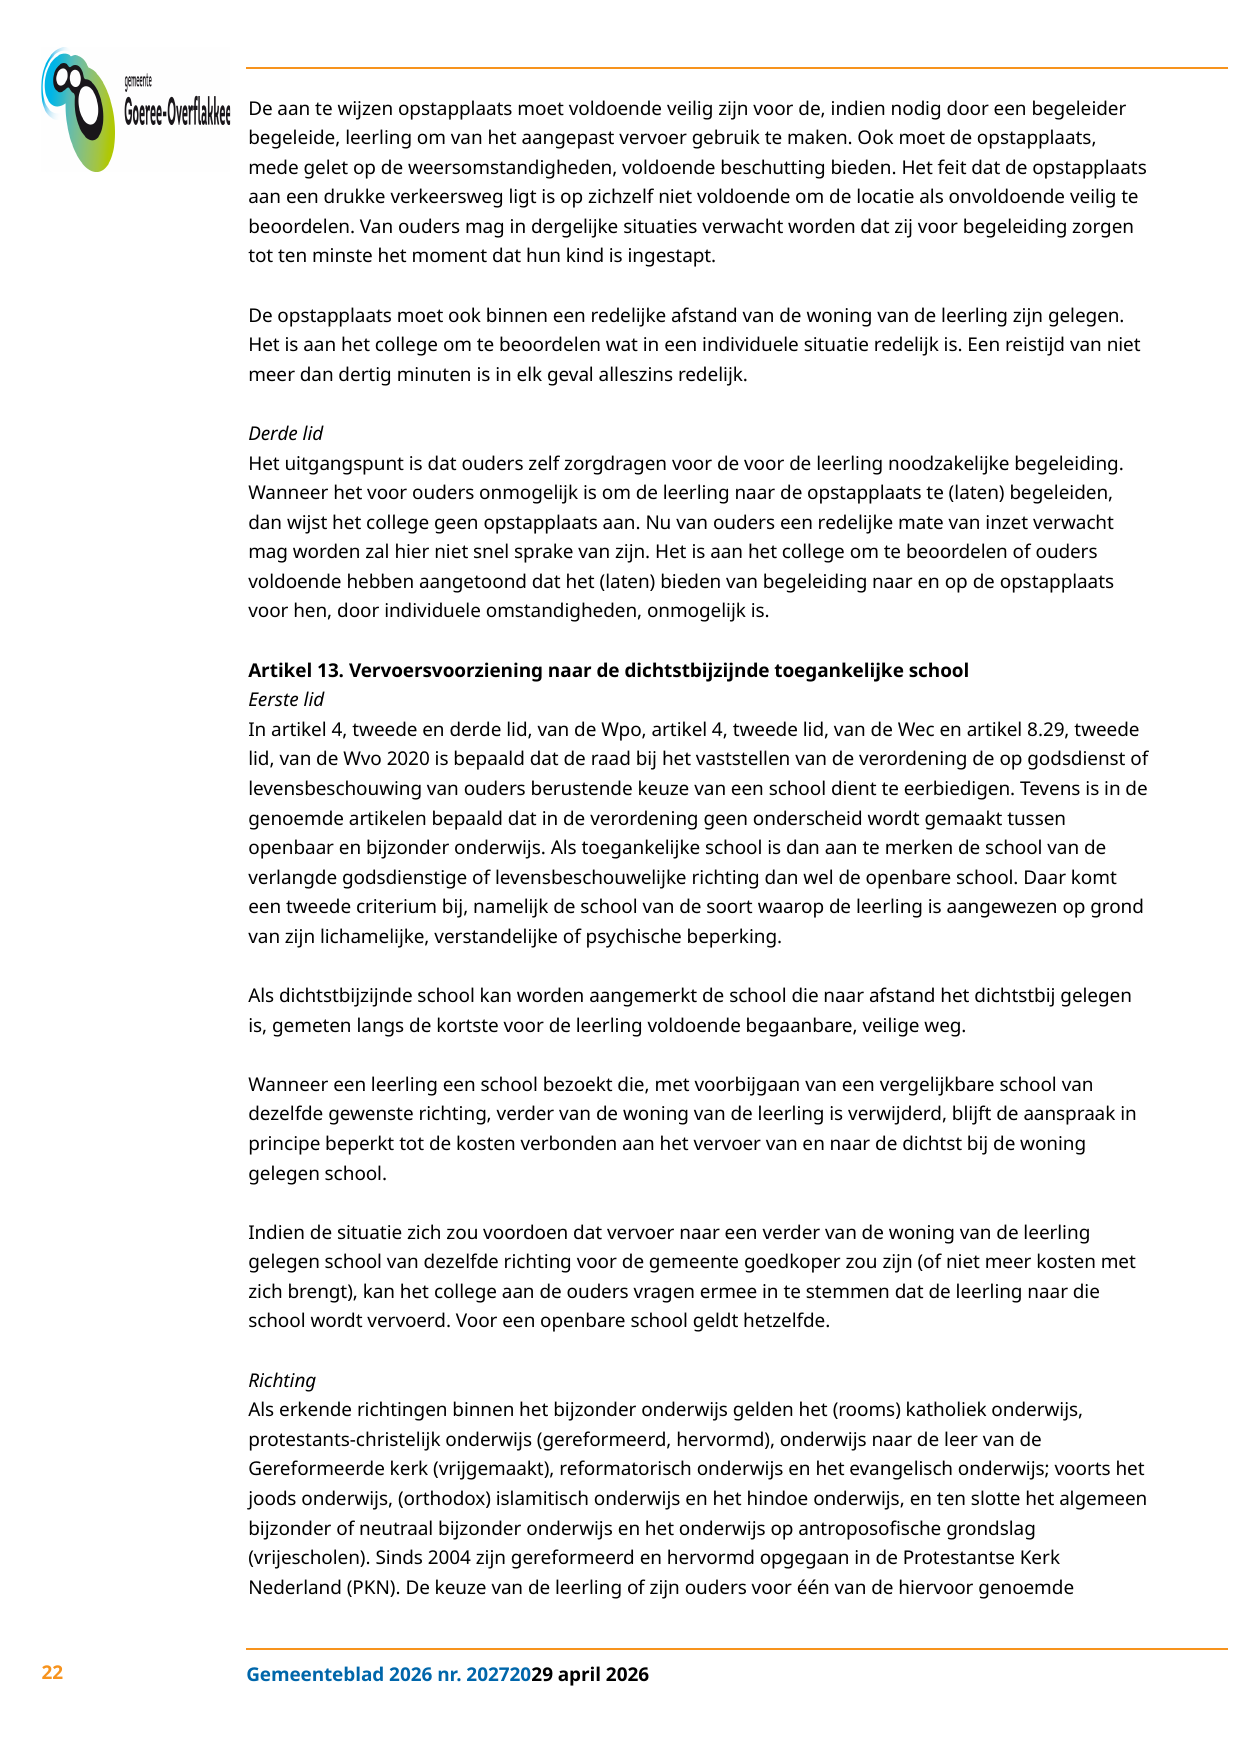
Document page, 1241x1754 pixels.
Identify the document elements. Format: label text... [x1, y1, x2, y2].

text Indien de situatie zich zou voordoen dat vervoer naar een verder van de woning van de leerling gelegen school van dezelfde richting voor de gemeente goedkoper zou zijn (of niet meer kosten met zich brengt), kan het college aan de ouders vragen ermee in te stemmen dat de leerling naar die school wordt vervoerd. Voor een openbare school geldt hetzelfde. [248, 1219, 1152, 1333]
text De aan te wijzen opstapplaats moet voldoende veilig zijn voor de, indien nodig door een begeleider begeleide, leerling om van het aangepast vervoer gebruik te maken. Ook moet de opstapplaats, mede gelet op de weersomstandigheden, voldoende beschutting bieden. Het feit dat de opstapplaats aan een drukke verkeersweg ligt is op zichzelf niet voldoende om de locatie als onvoldoende veilig te beoordelen. Van ouders mag in dergelijke situaties verwacht worden dat zij voor begeleiding zorgen tot ten minste het moment dat hun kind is ingestapt. [248, 95, 1152, 268]
text Derde lid [248, 420, 1152, 446]
text Richting [248, 1367, 1152, 1393]
text Wanneer een leerling een school bezoekt die, met voorbijgaan van een vergelijkbare school van dezelfde gewenste richting, verder van de woning van de leerling is verwijderd, blijft de aanspraak in principe beperkt tot de kosten verbonden aan het vervoer van en naar de dichtst bij de woning gelegen school. [248, 1071, 1152, 1186]
text Eerste lid [248, 686, 1152, 712]
picture [41, 47, 231, 172]
text In artikel 4, tweede en derde lid, van de Wpo, artikel 4, tweede lid, van de Wec en artikel 8.29, tweede lid, van de Wvo 2020 is bepaald dat de raad bij het vaststellen van de verordening de op godsdienst of levensbeschouwing van ouders berustende keuze van een school dient te eerbiedigen. Tevens is in de genoemde artikelen bepaald dat in de verordening geen onderscheid wordt gemaakt tussen openbaar en bijzonder onderwijs. Als toegankelijke school is dan aan te merken de school van de verlangde godsdienstige of levensbeschouwelijke richting dan wel de openbare school. Daar komt een tweede criterium bij, namelijk de school van de soort waarop de leerling is aangewezen op grond van zijn lichamelijke, verstandelijke of psychische beperking. [248, 716, 1152, 949]
text De opstapplaats moet ook binnen een redelijke afstand van de woning van de leerling zijn gelegen. Het is aan het college om te beoordelen wat in een individuele situatie redelijk is. Een reistijd van niet meer dan dertig minuten is in elk geval alleszins redelijk. [248, 302, 1152, 387]
text Het uitgangspunt is dat ouders zelf zorgdragen voor de voor de leerling noodzakelijke begeleiding. Wanneer het voor ouders onmogelijk is om de leerling naar de opstapplaats te (laten) begeleiden, dan wijst het college geen opstapplaats aan. Nu van ouders een redelijke mate van inzet verwacht mag worden zal hier niet snel sprake van zijn. Het is aan het college om te beoordelen of ouders voldoende hebben aangetoond dat het (laten) bieden van begeleiding naar en op de opstapplaats voor hen, door individuele omstandigheden, onmogelijk is. [248, 450, 1152, 623]
text Als dichtstbijzijnde school kan worden aangemerkt de school die naar afstand het dichtstbij gelegen is, gemeten langs de kortste voor de leerling voldoende begaanbare, veilige weg. [248, 982, 1152, 1038]
text Artikel 13. Vervoersvoorziening naar de dichtstbijzijnde toegankelijke school [248, 657, 1152, 683]
text Als erkende richtingen binnen het bijzonder onderwijs gelden het (rooms) katholiek onderwijs, protestants-christelijk onderwijs (gereformeerd, hervormd), onderwijs naar de leer van de Gereformeerde kerk (vrijgemaakt), reformatorisch onderwijs en het evangelisch onderwijs; voorts het joods onderwijs, (orthodox) islamitisch onderwijs en het hindoe onderwijs, en ten slotte het algemeen bijzonder of neutraal bijzonder onderwijs en het onderwijs op antroposofische grondslag (vrijescholen). Sinds 2004 zijn gereformeerd en hervormd opgegaan in de Protestantse Kerk Nederland (PKN). De keuze van de leerling of zijn ouders voor één van de hiervoor genoemde [248, 1396, 1152, 1600]
